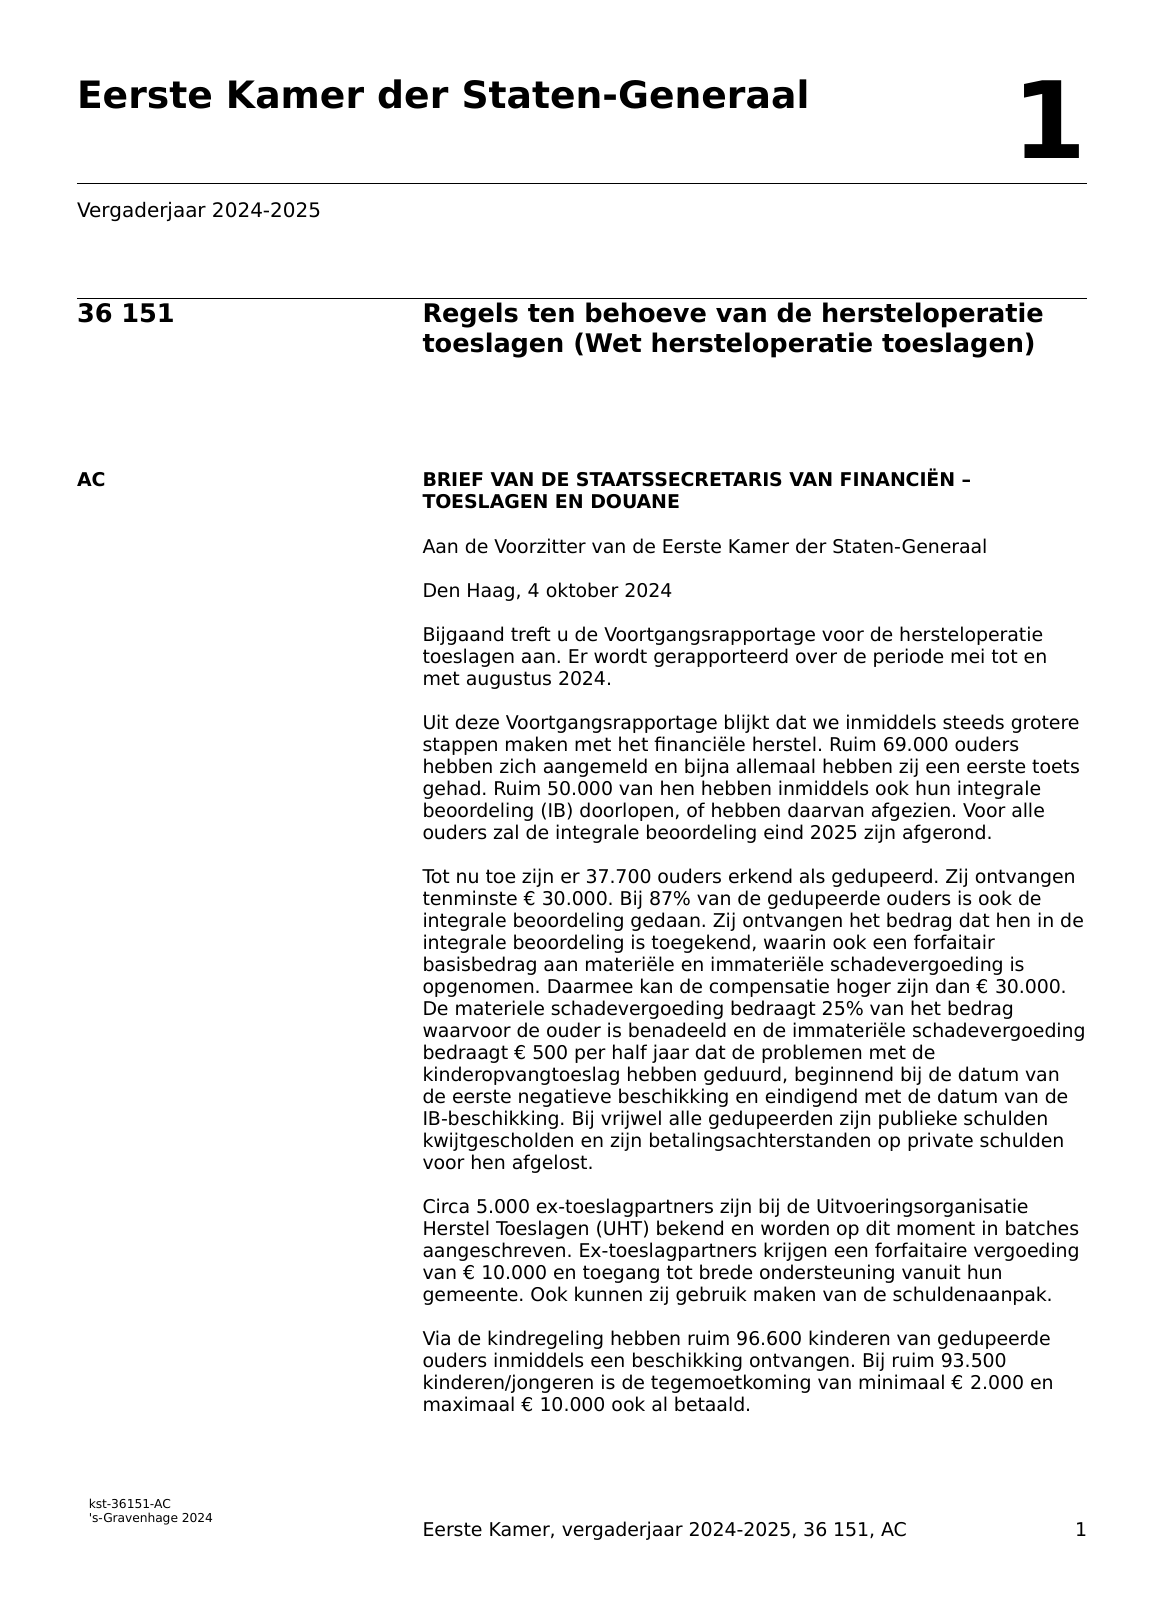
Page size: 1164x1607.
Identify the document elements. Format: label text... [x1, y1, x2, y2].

text Aan de Voorzitter van de Eerste Kamer der Staten-Generaal [422, 536, 1087, 557]
text Uit deze Voortgangsrapportage blijkt dat we inmiddels steeds grotere stappen maken met het financiële herstel. Ruim 69.000 ouders hebben zich aangemeld en bijna allemaal hebben zij een eerste toets gehad. Ruim 50.000 van hen hebben inmiddels ook hun integrale beoordeling (IB) doorlopen, of hebben daarvan afgezien. Voor alle ouders zal de integrale beoordeling eind 2025 zijn afgerond. [422, 712, 1087, 844]
text kst-36151-AC [88, 1497, 323, 1511]
subtitle 36 151 Regels ten behoeve van de hersteloperatie toeslagen (Wet hersteloperatie toeslagen) [77, 299, 1087, 358]
text Bijgaand treft u de Voortgangsrapportage voor de hersteloperatie toeslagen aan. Er wordt gerapporteerd over de periode mei tot en met augustus 2024. [422, 624, 1087, 690]
text Circa 5.000 ex-toeslagpartners zijn bij de Uitvoeringsorganisatie Herstel Toeslagen (UHT) bekend en worden op dit moment in batches aangeschreven. Ex-toeslagpartners krijgen een forfaitaire vergoeding van € 10.000 en toegang tot brede ondersteuning vanuit hun gemeente. Ook kunnen zij gebruik maken van de schuldenaanpak. [422, 1196, 1087, 1306]
subtitle AC BRIEF VAN DE STAATSSECRETARIS VAN FINANCIËN – TOESLAGEN EN DOUANE [77, 469, 1087, 513]
text Via de kindregeling hebben ruim 96.600 kinderen van gedupeerde ouders inmiddels een beschikking ontvangen. Bij ruim 93.500 kinderen/jongeren is de tegemoetkoming van minimaal € 2.000 en maximaal € 10.000 ook al betaald. [422, 1328, 1087, 1416]
table_cell Vergaderjaar 2024-2025 [77, 184, 1087, 298]
text 's-Gravenhage 2024 [88, 1511, 323, 1525]
text Den Haag, 4 oktober 2024 [422, 580, 1087, 602]
table_header 1 [886, 59, 1087, 183]
table_header Eerste Kamer der Staten-Generaal [77, 59, 886, 183]
text Tot nu toe zijn er 37.700 ouders erkend als gedupeerd. Zij ontvangen tenminste € 30.000. Bij 87% van de gedupeerde ouders is ook de integrale beoordeling gedaan. Zij ontvangen het bedrag dat hen in de integrale beoordeling is toegekend, waarin ook een forfaitair basisbedrag aan materiële en immateriële schadevergoeding is opgenomen. Daarmee kan de compensatie hoger zijn dan € 30.000. De materiele schadevergoeding bedraagt 25% van het bedrag waarvoor de ouder is benadeeld en de immateriële schadevergoeding bedraagt € 500 per half jaar dat de problemen met de kinderopvangtoeslag hebben geduurd, beginnend bij de datum van de eerste negatieve beschikking en eindigend met de datum van de IB-beschikking. Bij vrijwel alle gedupeerden zijn publieke schulden kwijtgescholden en zijn betalingsachterstanden op private schulden voor hen afgelost. [422, 866, 1087, 1174]
